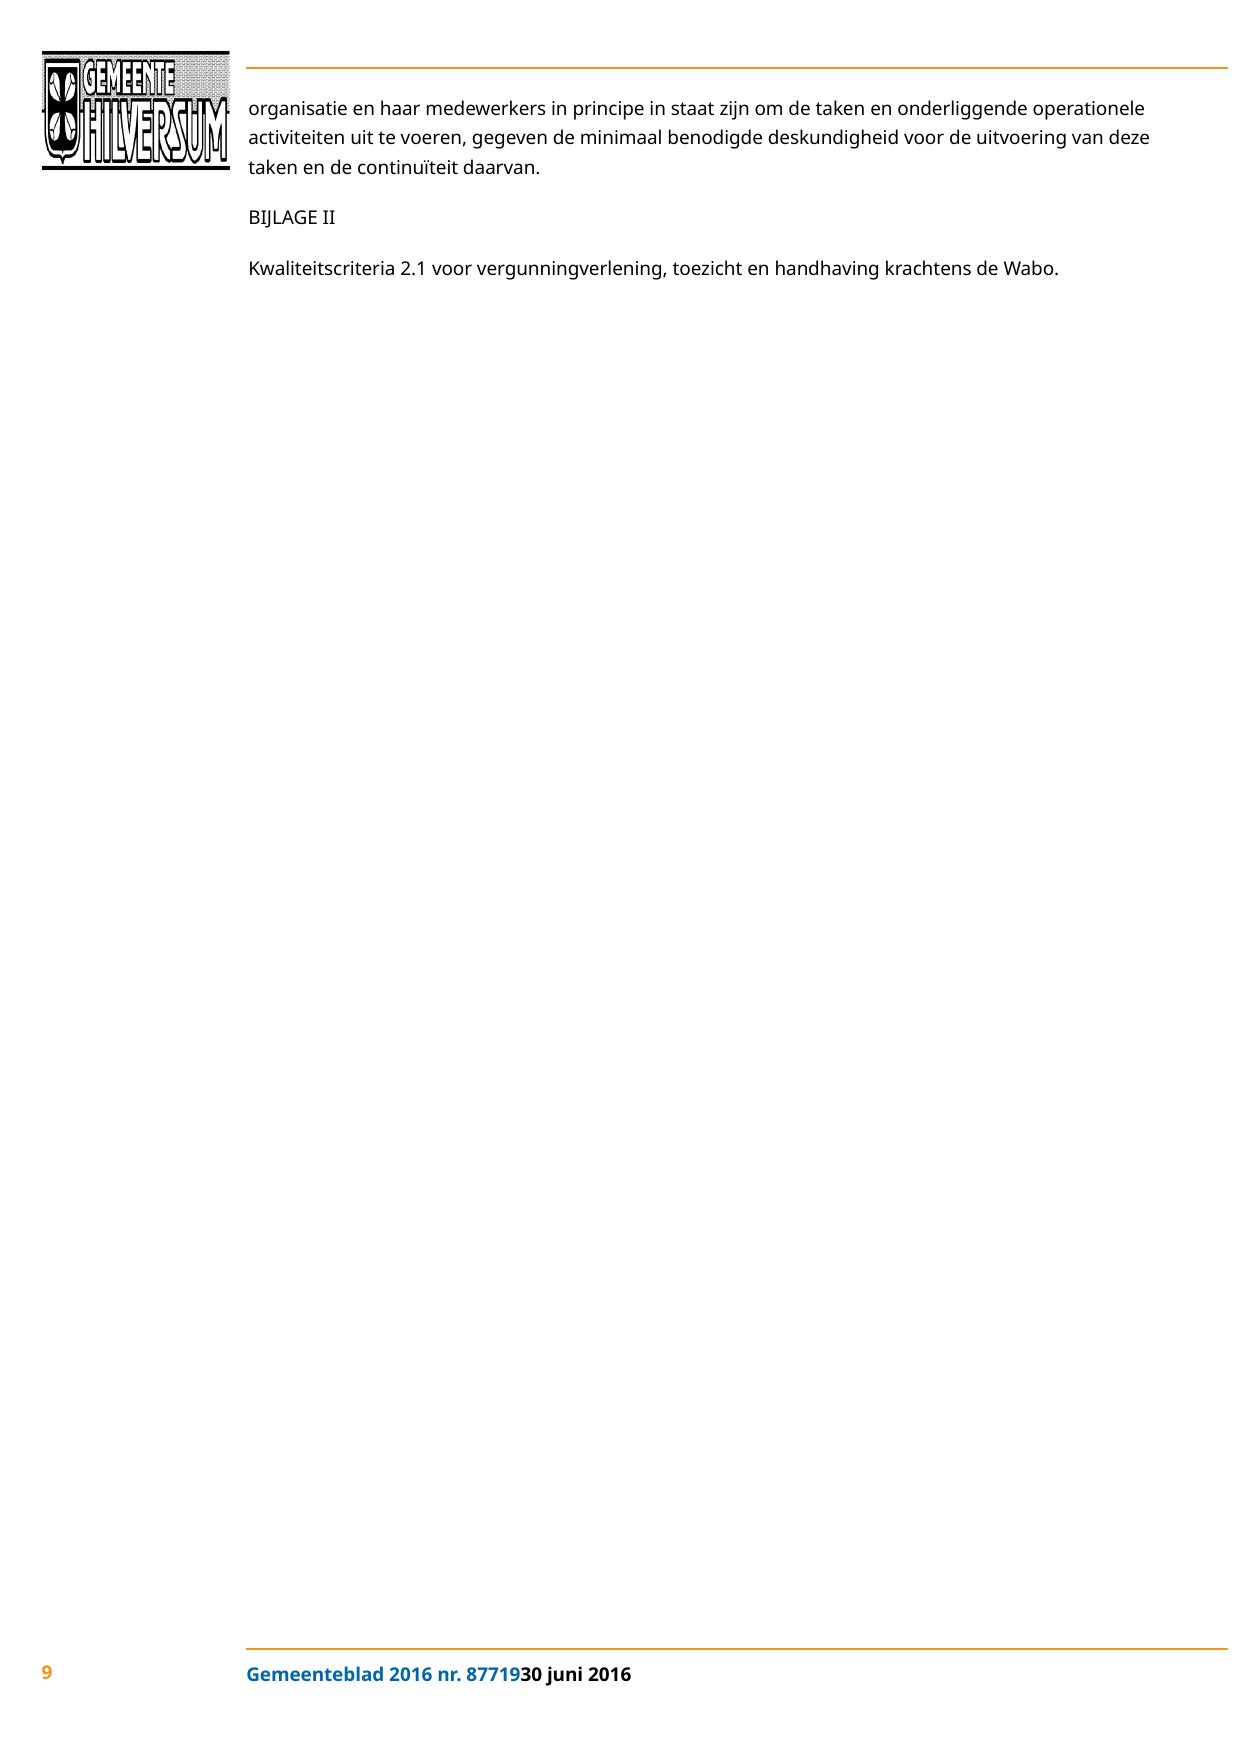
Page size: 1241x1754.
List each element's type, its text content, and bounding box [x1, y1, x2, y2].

picture [41, 47, 231, 172]
text organisatie en haar medewerkers in principe in staat zijn om de taken en onderliggende operationele activiteiten uit te voeren, gegeven de minimaal benodigde deskundigheid voor de uitvoering van deze taken en de continuïteit daarvan. [248, 95, 1152, 180]
text BIJLAGE II [248, 204, 1152, 230]
text Kwaliteitscriteria 2.1 voor vergunningverlening, toezicht en handhaving krachtens de Wabo. [248, 255, 1152, 281]
